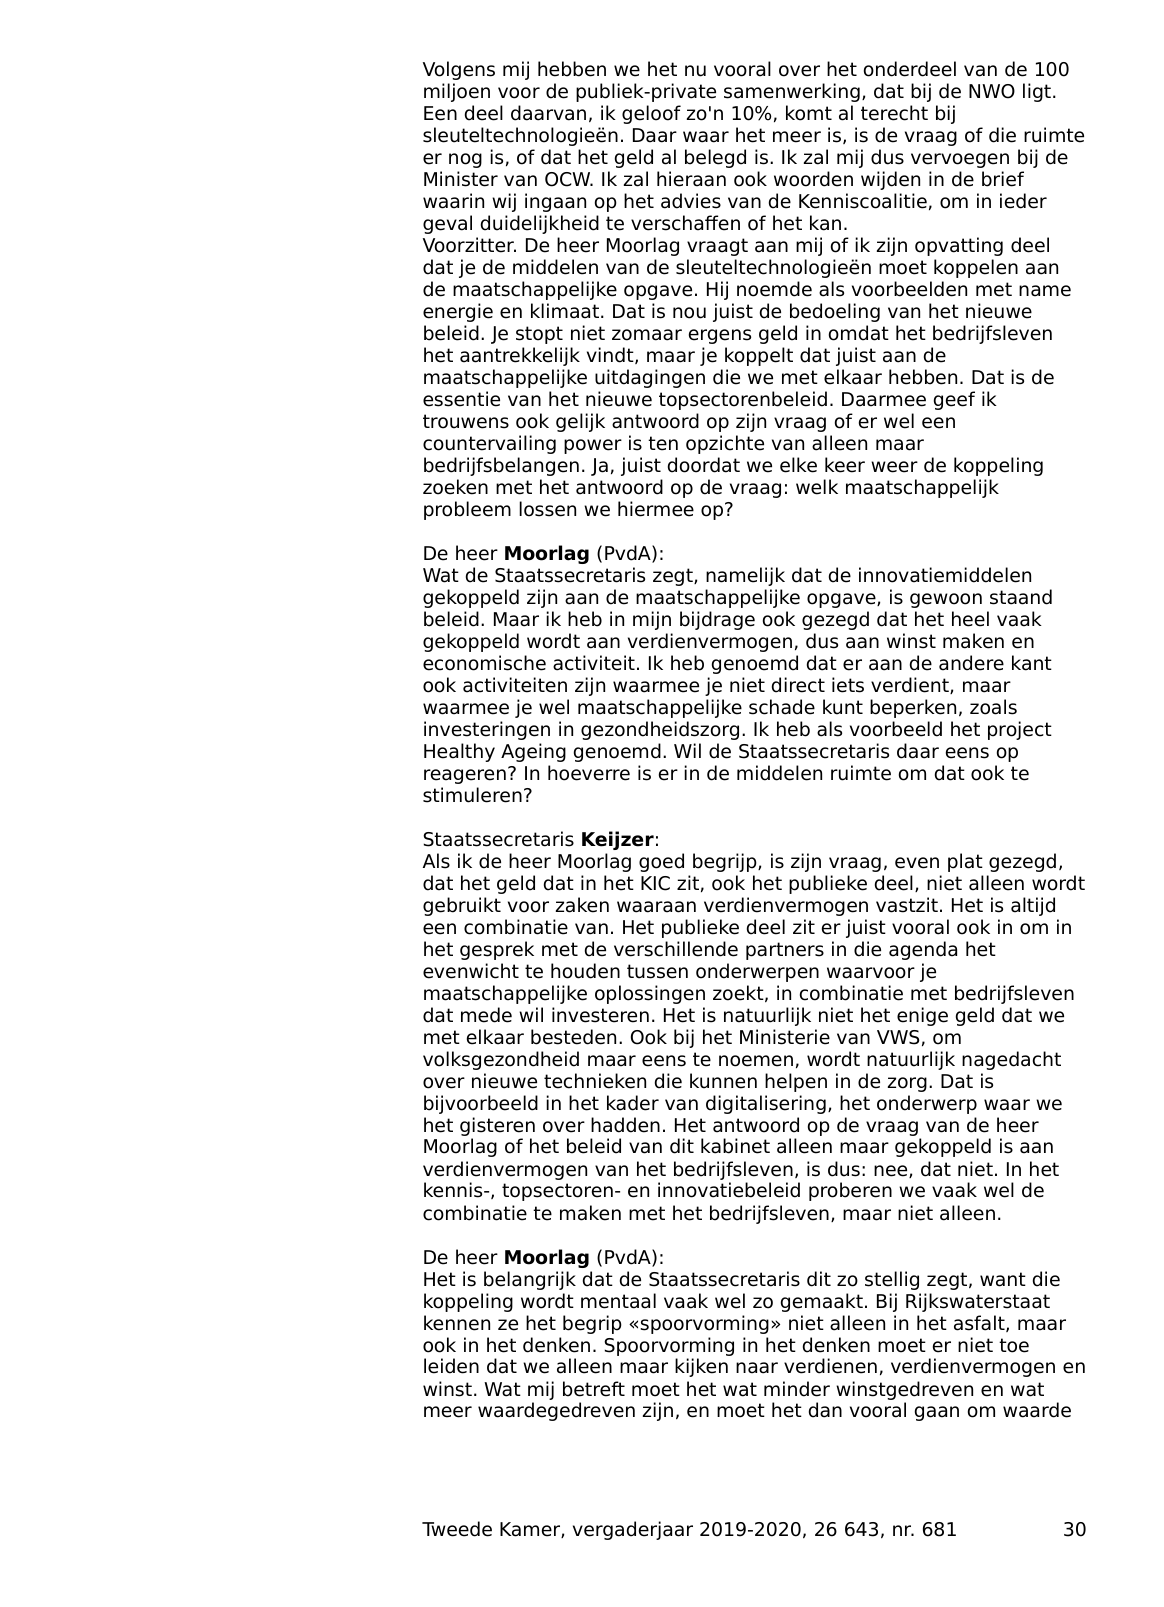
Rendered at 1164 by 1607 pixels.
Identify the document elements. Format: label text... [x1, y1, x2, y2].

text Het is belangrijk dat de Staatssecretaris dit zo stellig zegt, want die koppeling wordt mentaal vaak wel zo gemaakt. Bij Rijkswaterstaat kennen ze het begrip «spoorvorming» niet alleen in het asfalt, maar ook in het denken. Spoorvorming in het denken moet er niet toe leiden dat we alleen maar kijken naar verdienen, verdienvermogen en winst. Wat mij betreft moet het wat minder winstgedreven en wat meer waardegedreven zijn, en moet het dan vooral gaan om waarde [422, 1268, 1087, 1422]
text Voorzitter. De heer Moorlag vraagt aan mij of ik zijn opvatting deel dat je de middelen van de sleuteltechnologieën moet koppelen aan de maatschappelijke opgave. Hij noemde als voorbeelden met name energie en klimaat. Dat is nou juist de bedoeling van het nieuwe beleid. Je stopt niet zomaar ergens geld in omdat het bedrijfsleven het aantrekkelijk vindt, maar je koppelt dat juist aan de maatschappelijke uitdagingen die we met elkaar hebben. Dat is de essentie van het nieuwe topsectorenbeleid. Daarmee geef ik trouwens ook gelijk antwoord op zijn vraag of er wel een countervailing power is ten opzichte van alleen maar bedrijfsbelangen. Ja, juist doordat we elke keer weer de koppeling zoeken met het antwoord op de vraag: welk maatschappelijk probleem lossen we hiermee op? [422, 235, 1087, 521]
text Als ik de heer Moorlag goed begrijp, is zijn vraag, even plat gezegd, dat het geld dat in het KIC zit, ook het publieke deel, niet alleen wordt gebruikt voor zaken waaraan verdienvermogen vastzit. Het is altijd een combinatie van. Het publieke deel zit er juist vooral ook in om in het gesprek met de verschillende partners in die agenda het evenwicht te houden tussen onderwerpen waarvoor je maatschappelijke oplossingen zoekt, in combinatie met bedrijfsleven dat mede wil investeren. Het is natuurlijk niet het enige geld dat we met elkaar besteden. Ook bij het Ministerie van VWS, om volksgezondheid maar eens te noemen, wordt natuurlijk nagedacht over nieuwe technieken die kunnen helpen in de zorg. Dat is bijvoorbeeld in het kader van digitalisering, het onderwerp waar we het gisteren over hadden. Het antwoord op de vraag van de heer Moorlag of het beleid van dit kabinet alleen maar gekoppeld is aan verdienvermogen van het bedrijfsleven, is dus: nee, dat niet. In het kennis-, topsectoren- en innovatiebeleid proberen we vaak wel de combinatie te maken met het bedrijfsleven, maar niet alleen. [422, 851, 1087, 1224]
text De heer Moorlag (PvdA): [422, 543, 1087, 565]
text De heer Moorlag (PvdA): [422, 1247, 1087, 1268]
text Volgens mij hebben we het nu vooral over het onderdeel van de 100 miljoen voor de publiek-private samenwerking, dat bij de NWO ligt. Een deel daarvan, ik geloof zo'n 10%, komt al terecht bij sleuteltechnologieën. Daar waar het meer is, is de vraag of die ruimte er nog is, of dat het geld al belegd is. Ik zal mij dus vervoegen bij de Minister van OCW. Ik zal hieraan ook woorden wijden in de brief waarin wij ingaan op het advies van de Kenniscoalitie, om in ieder geval duidelijkheid te verschaffen of het kan. [422, 59, 1087, 235]
text Staatssecretaris Keijzer: [422, 829, 1087, 851]
text Wat de Staatssecretaris zegt, namelijk dat de innovatiemiddelen gekoppeld zijn aan de maatschappelijke opgave, is gewoon staand beleid. Maar ik heb in mijn bijdrage ook gezegd dat het heel vaak gekoppeld wordt aan verdienvermogen, dus aan winst maken en economische activiteit. Ik heb genoemd dat er aan de andere kant ook activiteiten zijn waarmee je niet direct iets verdient, maar waarmee je wel maatschappelijke schade kunt beperken, zoals investeringen in gezondheidszorg. Ik heb als voorbeeld het project Healthy Ageing genoemd. Wil de Staatssecretaris daar eens op reageren? In hoeverre is er in de middelen ruimte om dat ook te stimuleren? [422, 565, 1087, 807]
